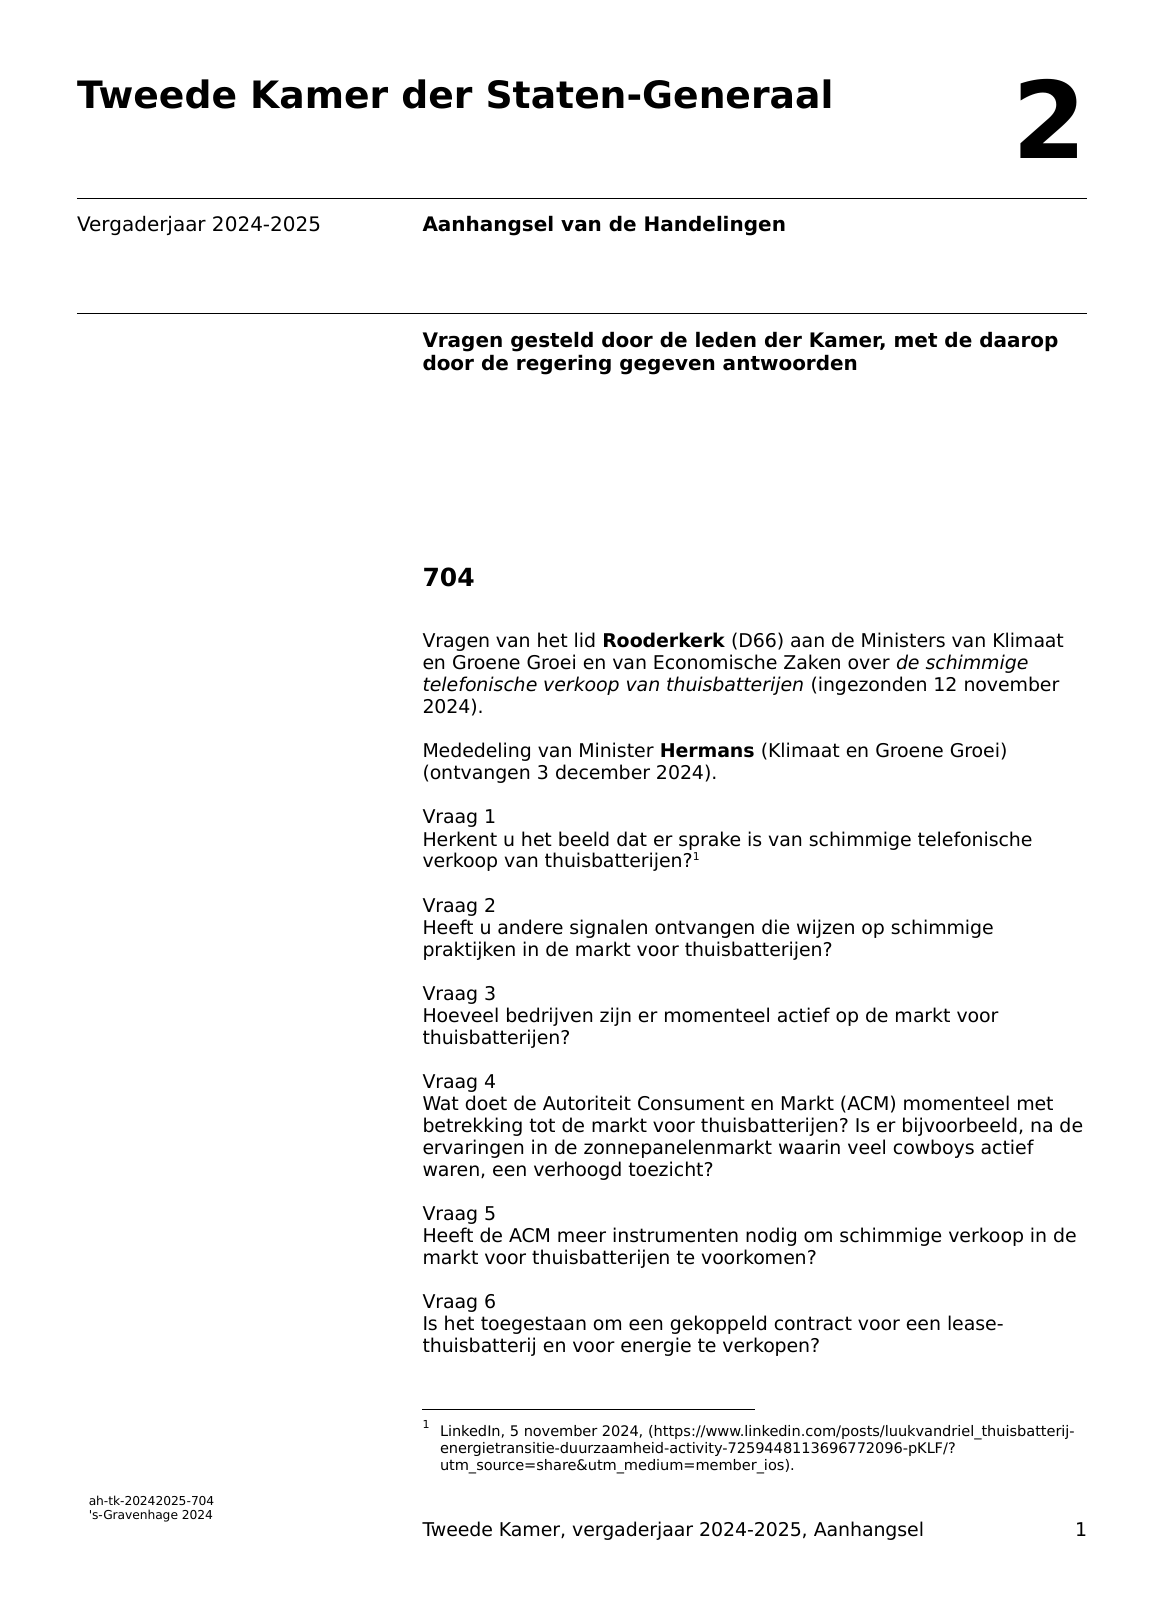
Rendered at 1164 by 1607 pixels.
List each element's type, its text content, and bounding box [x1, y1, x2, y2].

text 704 [422, 563, 1087, 592]
text ah-tk-20242025-704 [88, 1494, 323, 1508]
text LinkedIn, 5 november 2024, (https://www.linkedin.com/posts/luukvandriel_thuisbatterij-energietransitie-duurzaamheid-activity-7259448113696772096-pKLF/?utm_source=share&utm_medium=member_ios). [422, 1418, 1087, 1474]
table_cell [77, 314, 422, 375]
text Mededeling van Minister Hermans (Klimaat en Groene Groei) (ontvangen 3 december 2024). [422, 740, 1087, 784]
text Vraag 2 [422, 894, 1087, 917]
text Vraag 1 [422, 806, 1087, 828]
text Herkent u het beeld dat er sprake is van schimmige telefonische verkoop van thuisbatterijen? [422, 828, 1087, 872]
text Vraag 4 [422, 1071, 1087, 1093]
table_header 2 [886, 59, 1087, 198]
text Wat doet de Autoriteit Consument en Markt (ACM) momenteel met betrekking tot de markt voor thuisbatterijen? Is er bijvoorbeeld, na de ervaringen in de zonnepanelenmarkt waarin veel cowboys actief waren, een verhoogd toezicht? [422, 1093, 1087, 1181]
table_cell Vergaderjaar 2024-2025 [77, 199, 422, 313]
table_cell Vragen gesteld door de leden der Kamer, met de daarop door de regering gegeven antwoorden [422, 314, 1087, 375]
text Hoeveel bedrijven zijn er momenteel actief op de markt voor thuisbatterijen? [422, 1005, 1087, 1049]
table_cell Aanhangsel van de Handelingen [422, 199, 1087, 313]
text Vraag 3 [422, 983, 1087, 1005]
text Is het toegestaan om een gekoppeld contract voor een lease-thuisbatterij en voor energie te verkopen? [422, 1313, 1087, 1357]
text Heeft u andere signalen ontvangen die wijzen op schimmige praktijken in de markt voor thuisbatterijen? [422, 917, 1087, 961]
table_header Tweede Kamer der Staten-Generaal [77, 59, 886, 198]
text Vraag 5 [422, 1203, 1087, 1225]
text Vraag 6 [422, 1291, 1087, 1313]
text Vragen van het lid Rooderkerk (D66) aan de Ministers van Klimaat en Groene Groei en van Economische Zaken over de schimmige telefonische verkoop van thuisbatterijen (ingezonden 12 november 2024). [422, 630, 1087, 718]
text 's-Gravenhage 2024 [88, 1508, 323, 1522]
text Heeft de ACM meer instrumenten nodig om schimmige verkoop in de markt voor thuisbatterijen te voorkomen? [422, 1225, 1087, 1269]
